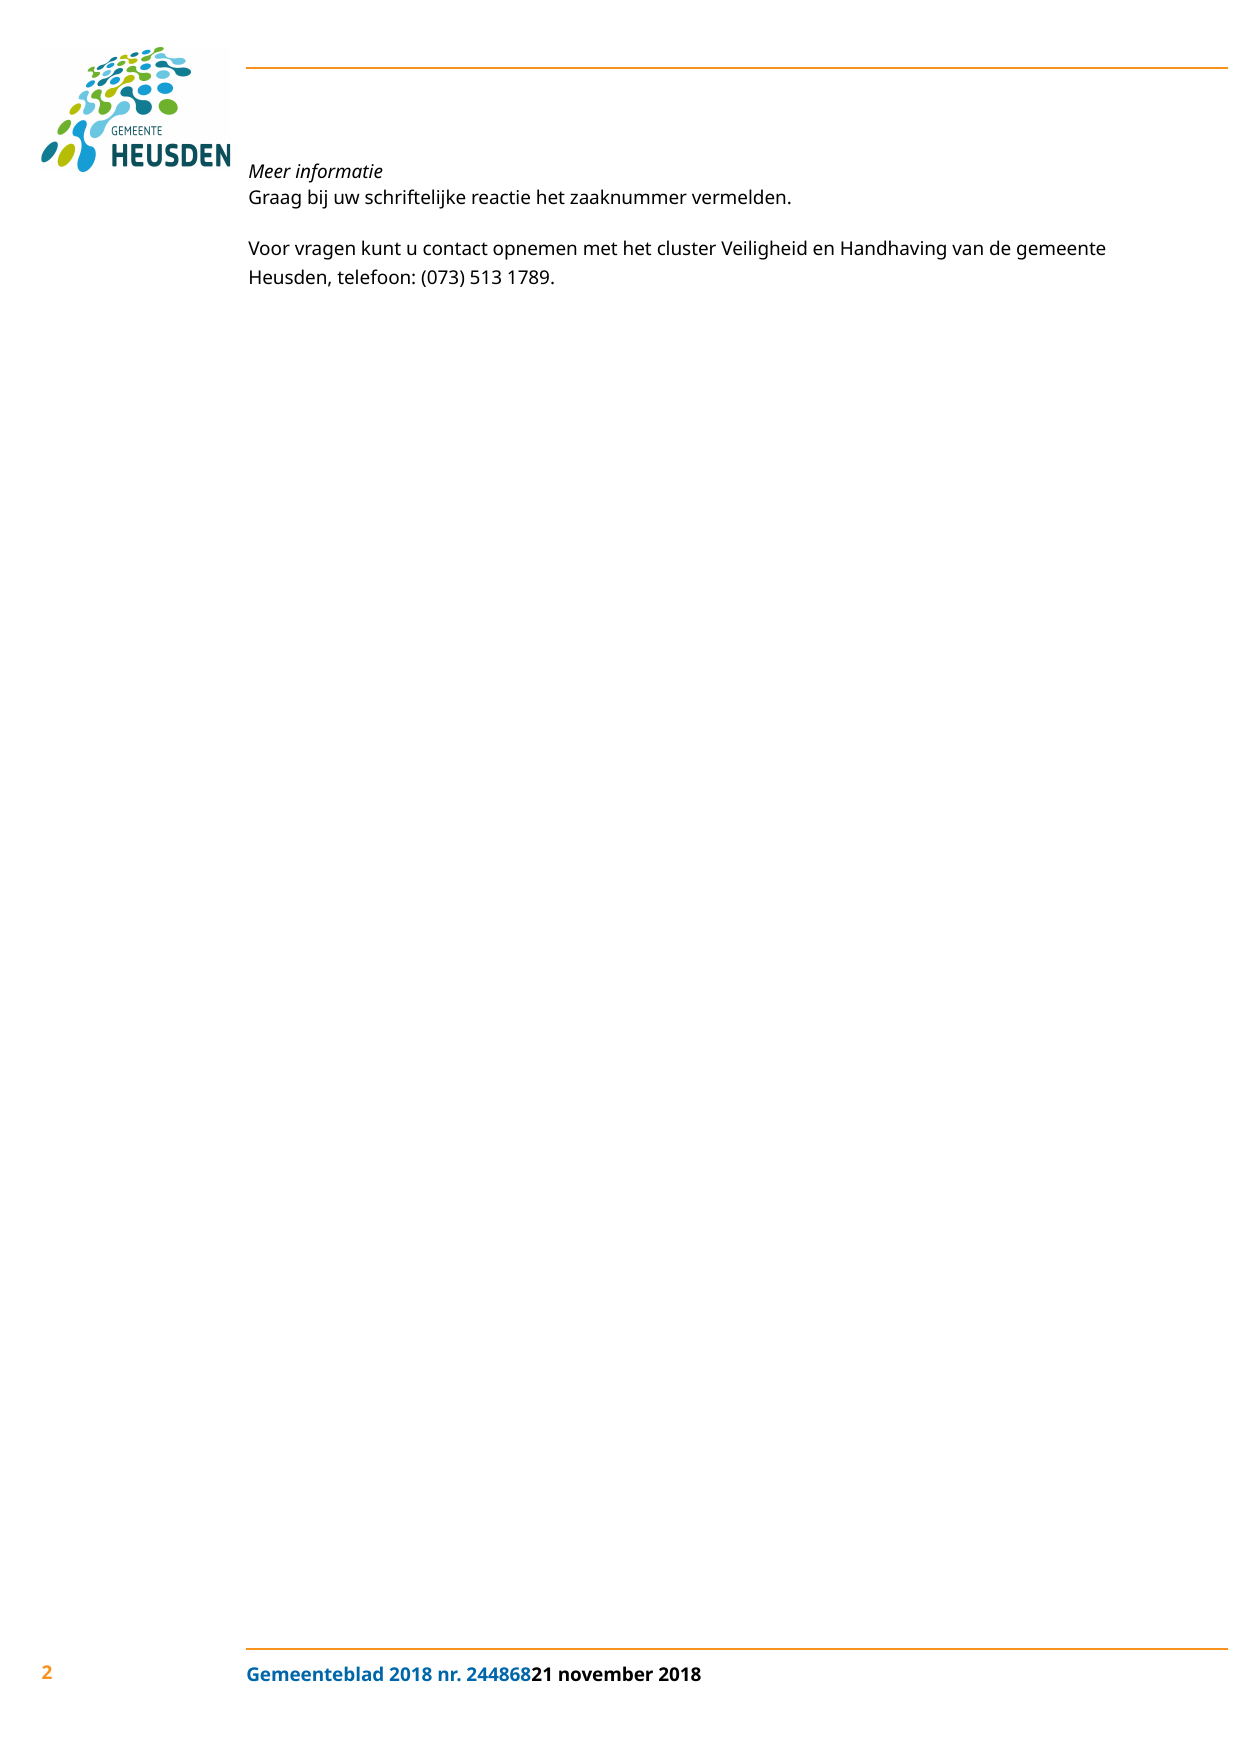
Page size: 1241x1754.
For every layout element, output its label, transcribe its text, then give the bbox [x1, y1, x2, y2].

text Voor vragen kunt u contact opnemen met het cluster Veiligheid en Handhaving van de gemeente Heusden, telefoon: (073) 513 1789. [248, 235, 1152, 290]
text Graag bij uw schriftelijke reactie het zaaknummer vermelden. [248, 184, 1152, 210]
picture [41, 47, 231, 172]
text Meer informatie [248, 159, 1152, 184]
